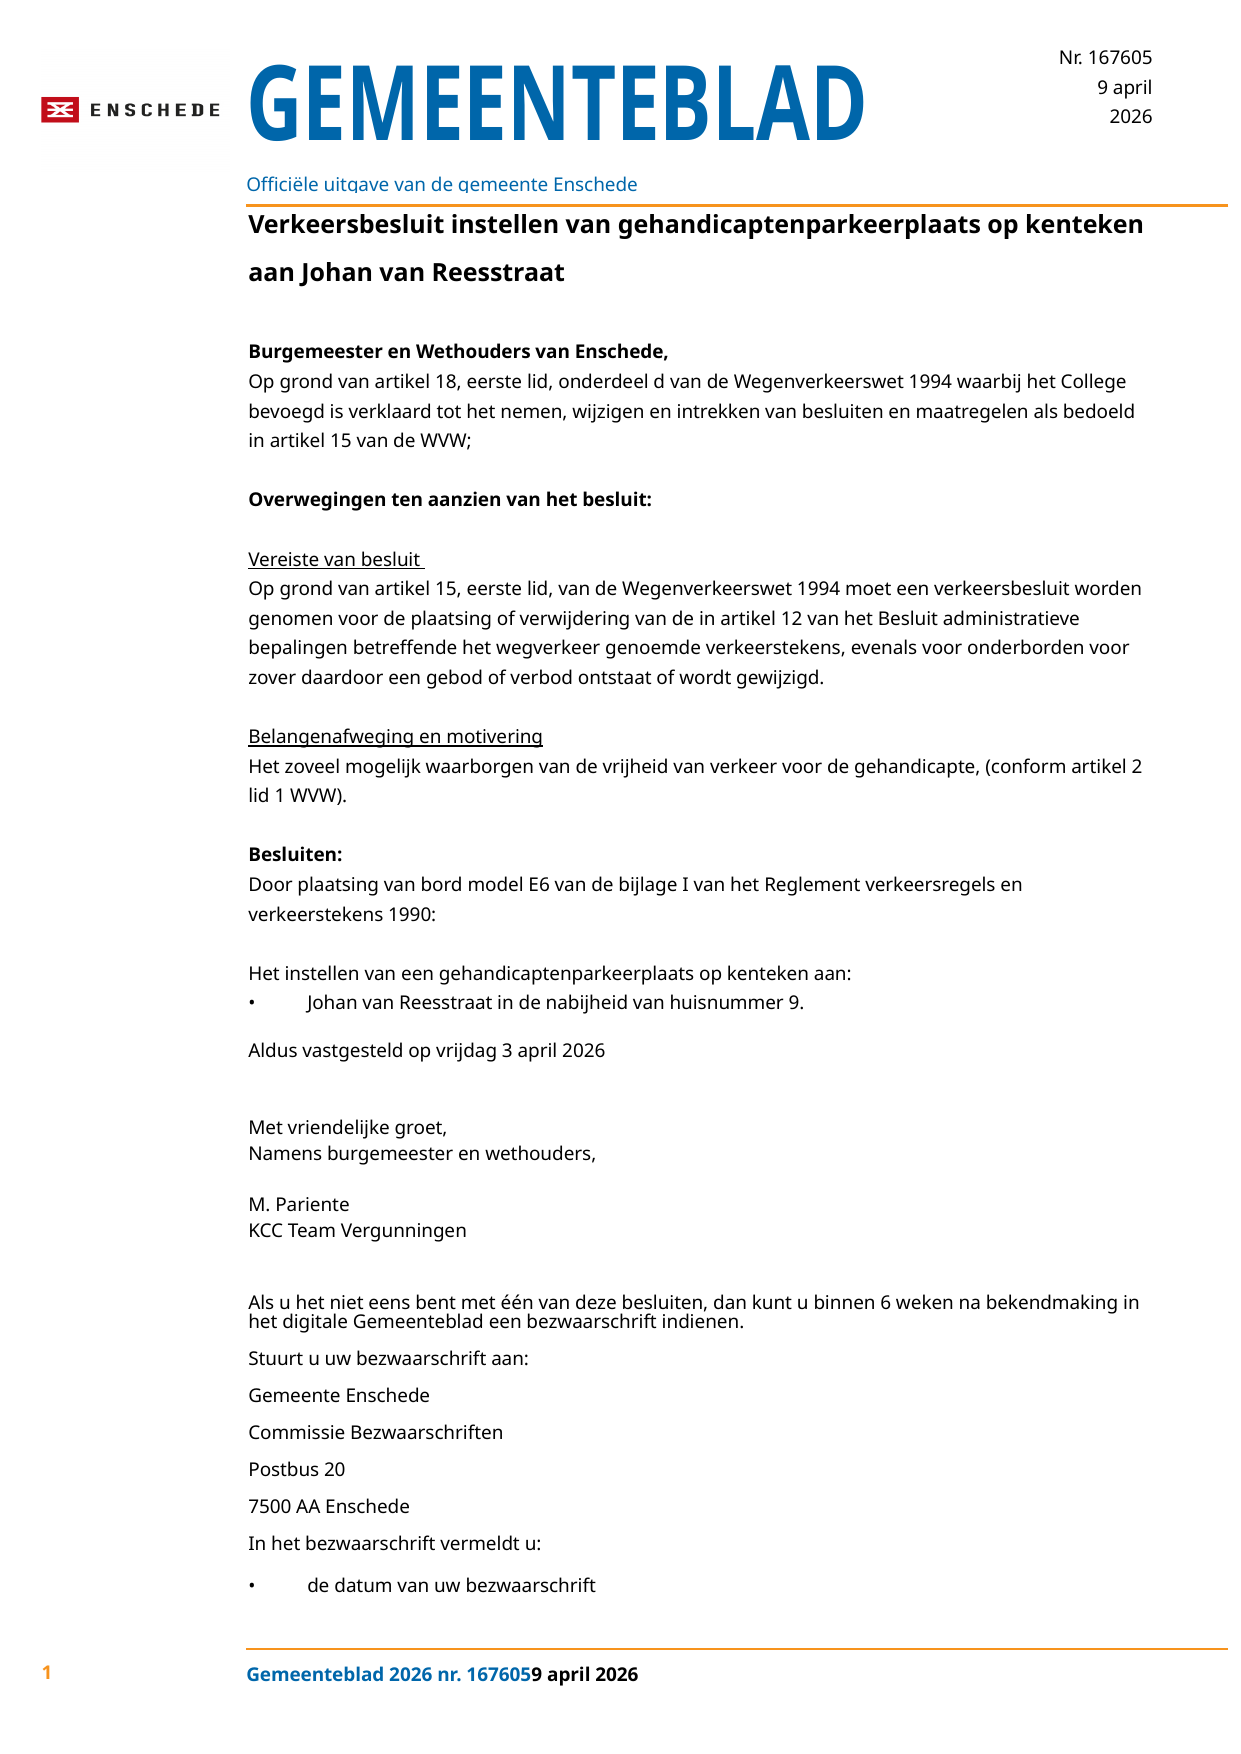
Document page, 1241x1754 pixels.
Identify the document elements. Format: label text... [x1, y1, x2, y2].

text Overwegingen ten aanzien van het besluit: [248, 487, 1152, 512]
text In het bezwaarschrift vermeldt u: [248, 1535, 1152, 1554]
text Burgemeester en Wethouders van Enschede, [248, 339, 1152, 364]
text Als u het niet eens bent met één van deze besluiten, dan kunt u binnen 6 weken na bekendmaking in het digitale Gemeenteblad een bezwaarschrift indienen. [248, 1294, 1152, 1332]
list de datum van uw bezwaarschrift [248, 1572, 1152, 1598]
text Aldus vastgesteld op vrijdag 3 april 2026 [248, 1037, 1152, 1063]
picture [41, 47, 231, 172]
text Gemeente Enschede [248, 1387, 1152, 1406]
text Verkeersbesluit instellen van gehandicaptenparkeerplaats op kenteken aan Johan van Reesstraat [248, 207, 1152, 288]
text Door plaatsing van bord model E6 van de bijlage I van het Reglement verkeersregels en verkeerstekens 1990: [248, 871, 1152, 926]
text Postbus 20 [248, 1461, 1152, 1480]
text Het instellen van een gehandicaptenparkeerplaats op kenteken aan: [248, 960, 1152, 986]
text 7500 AA Enschede [248, 1498, 1152, 1517]
list Johan van Reesstraat in de nabijheid van huisnummer 9. [248, 989, 1152, 1015]
text M. Pariente [248, 1192, 1152, 1217]
text Stuurt u uw bezwaarschrift aan: [248, 1350, 1152, 1369]
text Het zoveel mogelijk waarborgen van de vrijheid van verkeer voor de gehandicapte, (conform artikel 2 lid 1 WVW). [248, 753, 1152, 808]
text Met vriendelijke groet, [248, 1114, 1152, 1140]
text Belangenafweging en motivering [248, 723, 1152, 749]
text Besluiten: [248, 842, 1152, 867]
text Op grond van artikel 18, eerste lid, onderdeel d van de Wegenverkeerswet 1994 waarbij het College bevoegd is verklaard tot het nemen, wijzigen en intrekken van besluiten en maatregelen als bedoeld in artikel 15 van de WVW; [248, 368, 1152, 453]
text Vereiste van besluit [248, 546, 1152, 571]
text Commissie Bezwaarschriften [248, 1424, 1152, 1443]
text Namens burgemeester en wethouders, [248, 1140, 1152, 1166]
text Op grond van artikel 15, eerste lid, van de Wegenverkeerswet 1994 moet een verkeersbesluit worden genomen voor de plaatsing of verwijdering van de in artikel 12 van het Besluit administratieve bepalingen betreffende het wegverkeer genoemde verkeerstekens, evenals voor onderborden voor zover daardoor een gebod of verbod ontstaat of wordt gewijzigd. [248, 575, 1152, 690]
text KCC Team Vergunningen [248, 1217, 1152, 1243]
